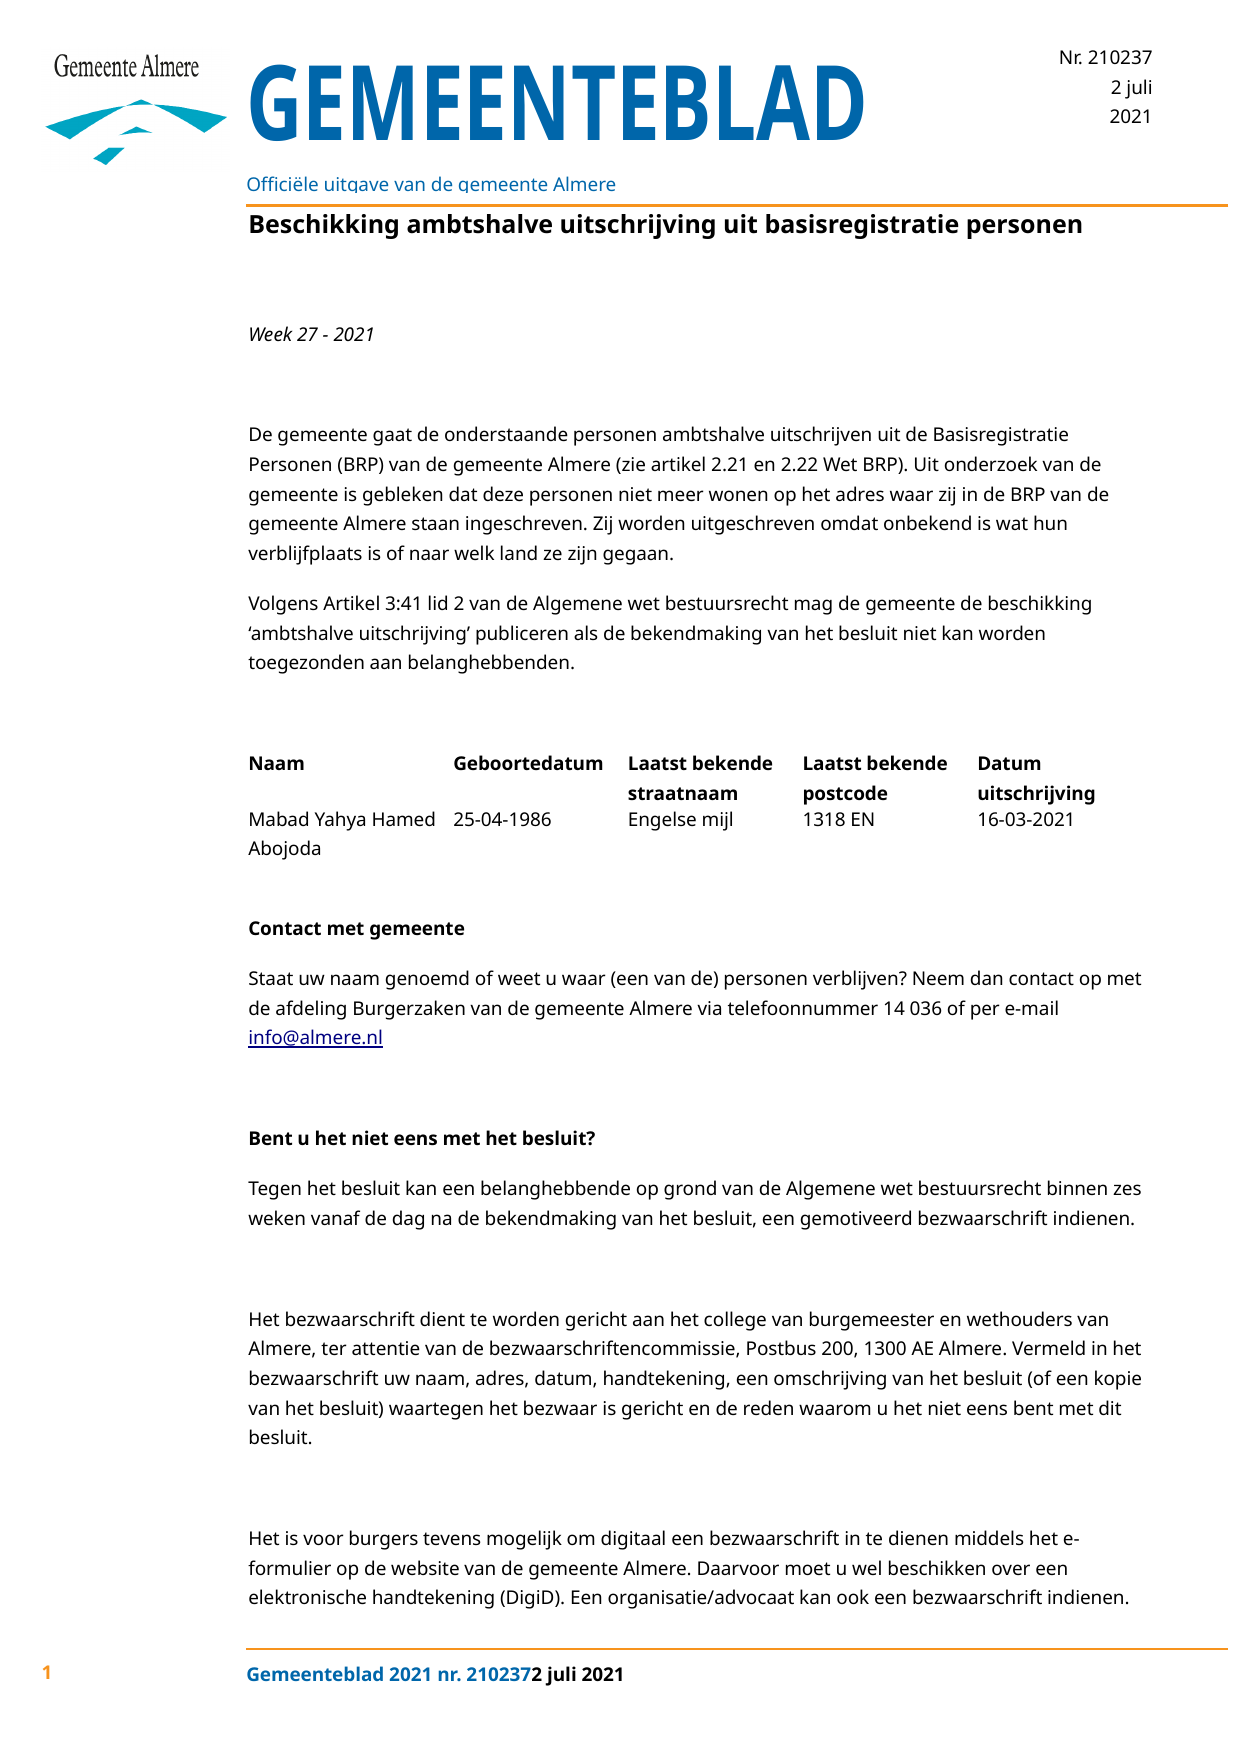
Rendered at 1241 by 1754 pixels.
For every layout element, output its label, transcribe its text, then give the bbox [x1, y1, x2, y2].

picture [41, 47, 231, 172]
table_header Laatst bekende straatnaam [628, 750, 802, 806]
text Bent u het niet eens met het besluit? [248, 1125, 1152, 1151]
text Tegen het besluit kan een belanghebbende op grond van de Algemene wet bestuursrecht binnen zes weken vanaf de dag na de bekendmaking van het besluit, een gemotiveerd bezwaarschrift indienen. [248, 1176, 1152, 1231]
table_header Naam [248, 750, 453, 806]
text Contact met gemeente [248, 915, 1152, 940]
text Volgens Artikel 3:41 lid 2 van de Algemene wet bestuursrecht mag de gemeente de beschikking ‘ambtshalve uitschrijving’ publiceren als de bekendmaking van het besluit niet kan worden toegezonden aan belanghebbenden. [248, 590, 1152, 675]
table_header Datum uitschrijving [977, 750, 1152, 806]
table_header Laatst bekende postcode [802, 750, 977, 806]
text Het bezwaarschrift dient te worden gericht aan het college van burgemeester en wethouders van Almere, ter attentie van de bezwaarschriftencommissie, Postbus 200, 1300 AE Almere. Vermeld in het bezwaarschrift uw naam, adres, datum, handtekening, een omschrijving van het besluit (of een kopie van het besluit) waartegen het bezwaar is gericht en de reden waarom u het niet eens bent met dit besluit. [248, 1306, 1152, 1450]
text Week 27 - 2021 [248, 321, 1152, 346]
table_cell Engelse mijl [628, 806, 802, 861]
text Het is voor burgers tevens mogelijk om digitaal een bezwaarschrift in te dienen middels het e-formulier op de website van de gemeente Almere. Daarvoor moet u wel beschikken over een elektronische handtekening (DigiD). Een organisatie/advocaat kan ook een bezwaarschrift indienen. [248, 1525, 1152, 1610]
table_cell Mabad Yahya Hamed Abojoda [248, 806, 453, 861]
table_cell 25-04-1986 [453, 806, 628, 861]
table_cell 1318 EN [802, 806, 977, 861]
text Staat uw naam genoemd of weet u waar (een van de) personen verblijven? Neem dan contact op met de afdeling Burgerzaken van de gemeente Almere via telefoonnummer 14 036 of per e-mail info@almere.nl [248, 965, 1152, 1050]
text Beschikking ambtshalve uitschrijving uit basisregistratie personen [248, 207, 1152, 241]
table_header Geboortedatum [453, 750, 628, 806]
table_cell 16-03-2021 [977, 806, 1152, 861]
text De gemeente gaat de onderstaande personen ambtshalve uitschrijven uit de Basisregistratie Personen (BRP) van de gemeente Almere (zie artikel 2.21 en 2.22 Wet BRP). Uit onderzoek van de gemeente is gebleken dat deze personen niet meer wonen op het adres waar zij in de BRP van de gemeente Almere staan ingeschreven. Zij worden uitgeschreven omdat onbekend is wat hun verblijfplaats is of naar welk land ze zijn gegaan. [248, 422, 1152, 566]
